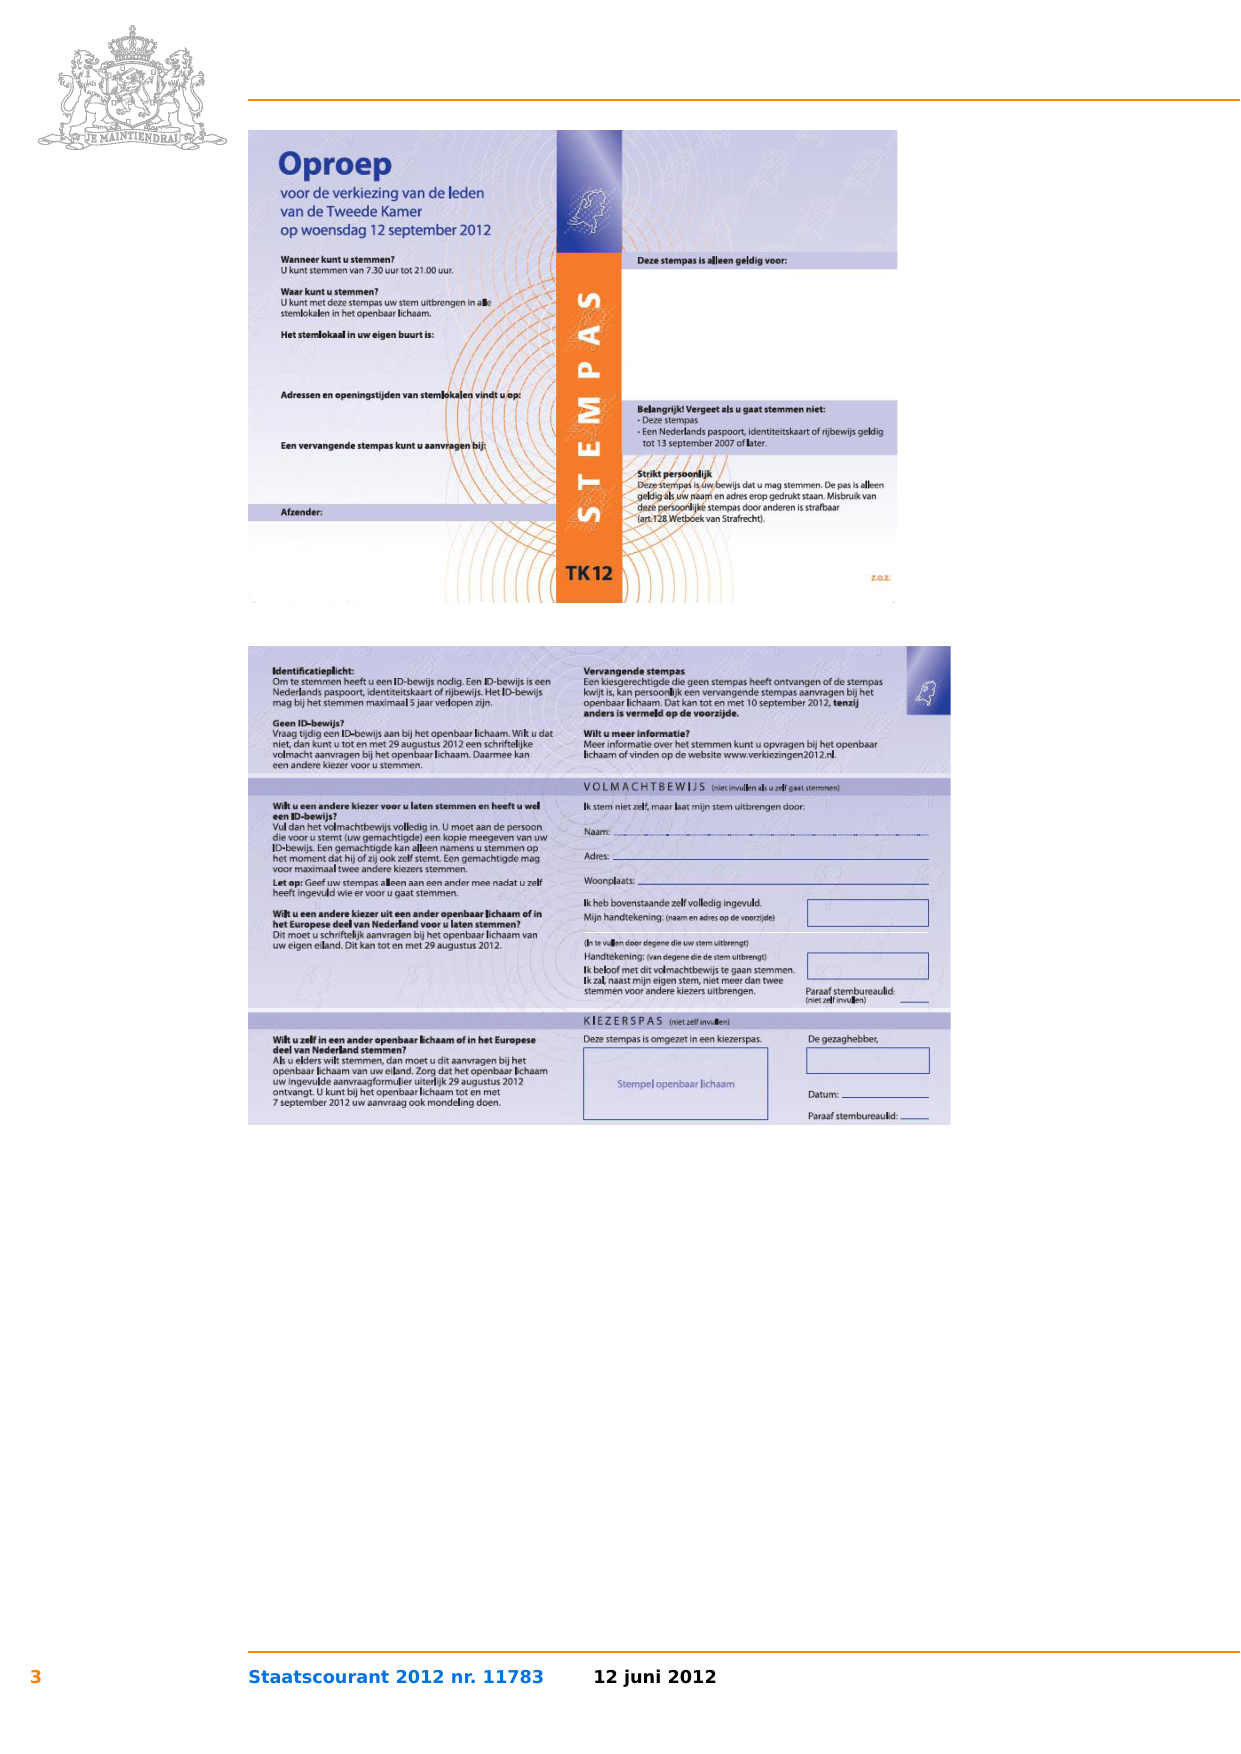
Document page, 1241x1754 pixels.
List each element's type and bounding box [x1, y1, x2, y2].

picture [248, 130, 898, 603]
picture [248, 646, 951, 1125]
picture [38, 25, 227, 150]
